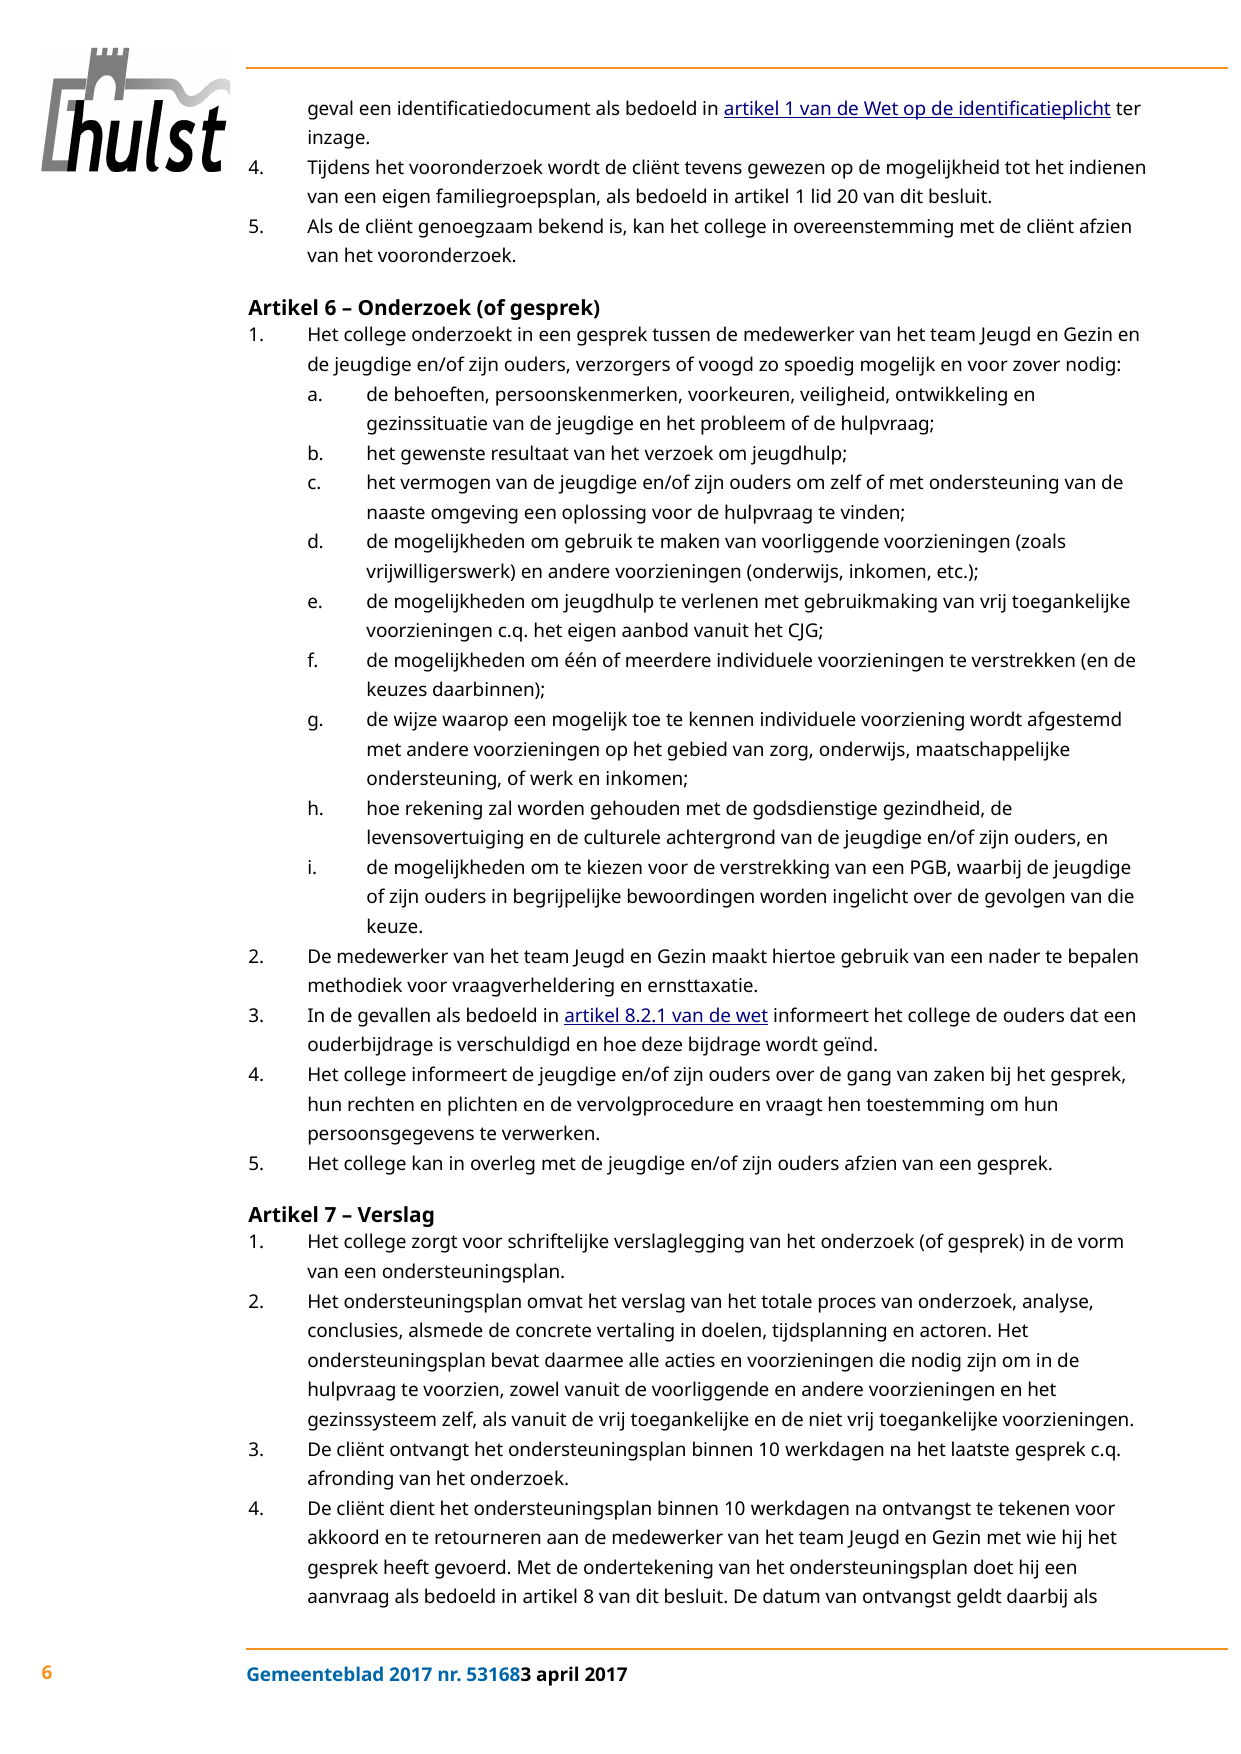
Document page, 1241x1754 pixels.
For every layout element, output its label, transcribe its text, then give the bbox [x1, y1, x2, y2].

list geval een identificatiedocument als bedoeld in artikel 1 van de Wet op de identificatieplicht ter inzage. [248, 95, 1152, 150]
list de mogelijkheden om gebruik te maken van voorliggende voorzieningen (zoals vrijwilligerswerk) en andere voorzieningen (onderwijs, inkomen, etc.); [307, 529, 1152, 584]
list Het college zorgt voor schriftelijke verslaglegging van het onderzoek (of gesprek) in de vorm van een ondersteuningsplan. [248, 1229, 1152, 1284]
list Het ondersteuningsplan omvat het verslag van het totale proces van onderzoek, analyse, conclusies, alsmede de concrete vertaling in doelen, tijdsplanning en actoren. Het ondersteuningsplan bevat daarmee alle acties en voorzieningen die nodig zijn om in de hulpvraag te voorzien, zowel vanuit de voorliggende en andere voorzieningen en het gezinssysteem zelf, als vanuit de vrij toegankelijke en de niet vrij toegankelijke voorzieningen. [248, 1288, 1152, 1432]
picture [41, 47, 231, 172]
list het vermogen van de jeugdige en/of zijn ouders om zelf of met ondersteuning van de naaste omgeving een oplossing voor de hulpvraag te vinden; [307, 469, 1152, 525]
list Het college kan in overleg met de jeugdige en/of zijn ouders afzien van een gesprek. [248, 1150, 1152, 1176]
list De cliënt dient het ondersteuningsplan binnen 10 werkdagen na ontvangst te tekenen voor akkoord en te retourneren aan de medewerker van het team Jeugd en Gezin met wie hij het gesprek heeft gevoerd. Met de ondertekening van het ondersteuningsplan doet hij een aanvraag als bedoeld in artikel 8 van dit besluit. De datum van ontvangst geldt daarbij als [248, 1495, 1152, 1609]
list de mogelijkheden om te kiezen voor de verstrekking van een PGB, waarbij de jeugdige of zijn ouders in begrijpelijke bewoordingen worden ingelicht over de gevolgen van die keuze. [307, 854, 1152, 939]
list de mogelijkheden om één of meerdere individuele voorzieningen te verstrekken (en de keuzes daarbinnen); [307, 647, 1152, 702]
list In de gevallen als bedoeld in artikel 8.2.1 van de wet informeert het college de ouders dat een ouderbijdrage is verschuldigd en hoe deze bijdrage wordt geïnd. [248, 1002, 1152, 1057]
list de wijze waarop een mogelijk toe te kennen individuele voorziening wordt afgestemd met andere voorzieningen op het gebied van zorg, onderwijs, maatschappelijke ondersteuning, of werk en inkomen; [307, 706, 1152, 791]
list De medewerker van het team Jeugd en Gezin maakt hiertoe gebruik van een nader te bepalen methodiek voor vraagverheldering en ernsttaxatie. [248, 943, 1152, 998]
list het gewenste resultaat van het verzoek om jeugdhulp; [307, 440, 1152, 466]
text Artikel 6 – Onderzoek (of gesprek) [248, 293, 1152, 322]
list de mogelijkheden om jeugdhulp te verlenen met gebruikmaking van vrij toegankelijke voorzieningen c.q. het eigen aanbod vanuit het CJG; [307, 588, 1152, 643]
text Artikel 7 – Verslag [248, 1200, 1152, 1229]
list de behoeften, persoonskenmerken, voorkeuren, veiligheid, ontwikkeling en gezinssituatie van de jeugdige en het probleem of de hulpvraag; [307, 381, 1152, 436]
list Het college onderzoekt in een gesprek tussen de medewerker van het team Jeugd en Gezin en de jeugdige en/of zijn ouders, verzorgers of voogd zo spoedig mogelijk en voor zover nodig: [248, 322, 1152, 377]
list Tijdens het vooronderzoek wordt de cliënt tevens gewezen op de mogelijkheid tot het indienen van een eigen familiegroepsplan, als bedoeld in artikel 1 lid 20 van dit besluit. [248, 154, 1152, 209]
list De cliënt ontvangt het ondersteuningsplan binnen 10 werkdagen na het laatste gesprek c.q. afronding van het onderzoek. [248, 1436, 1152, 1491]
list hoe rekening zal worden gehouden met de godsdienstige gezindheid, de levensovertuiging en de culturele achtergrond van de jeugdige en/of zijn ouders, en [307, 795, 1152, 850]
list Als de cliënt genoegzaam bekend is, kan het college in overeenstemming met de cliënt afzien van het vooronderzoek. [248, 213, 1152, 268]
list Het college informeert de jeugdige en/of zijn ouders over de gang van zaken bij het gesprek, hun rechten en plichten en de vervolgprocedure en vraagt hen toestemming om hun persoonsgegevens te verwerken. [248, 1061, 1152, 1146]
